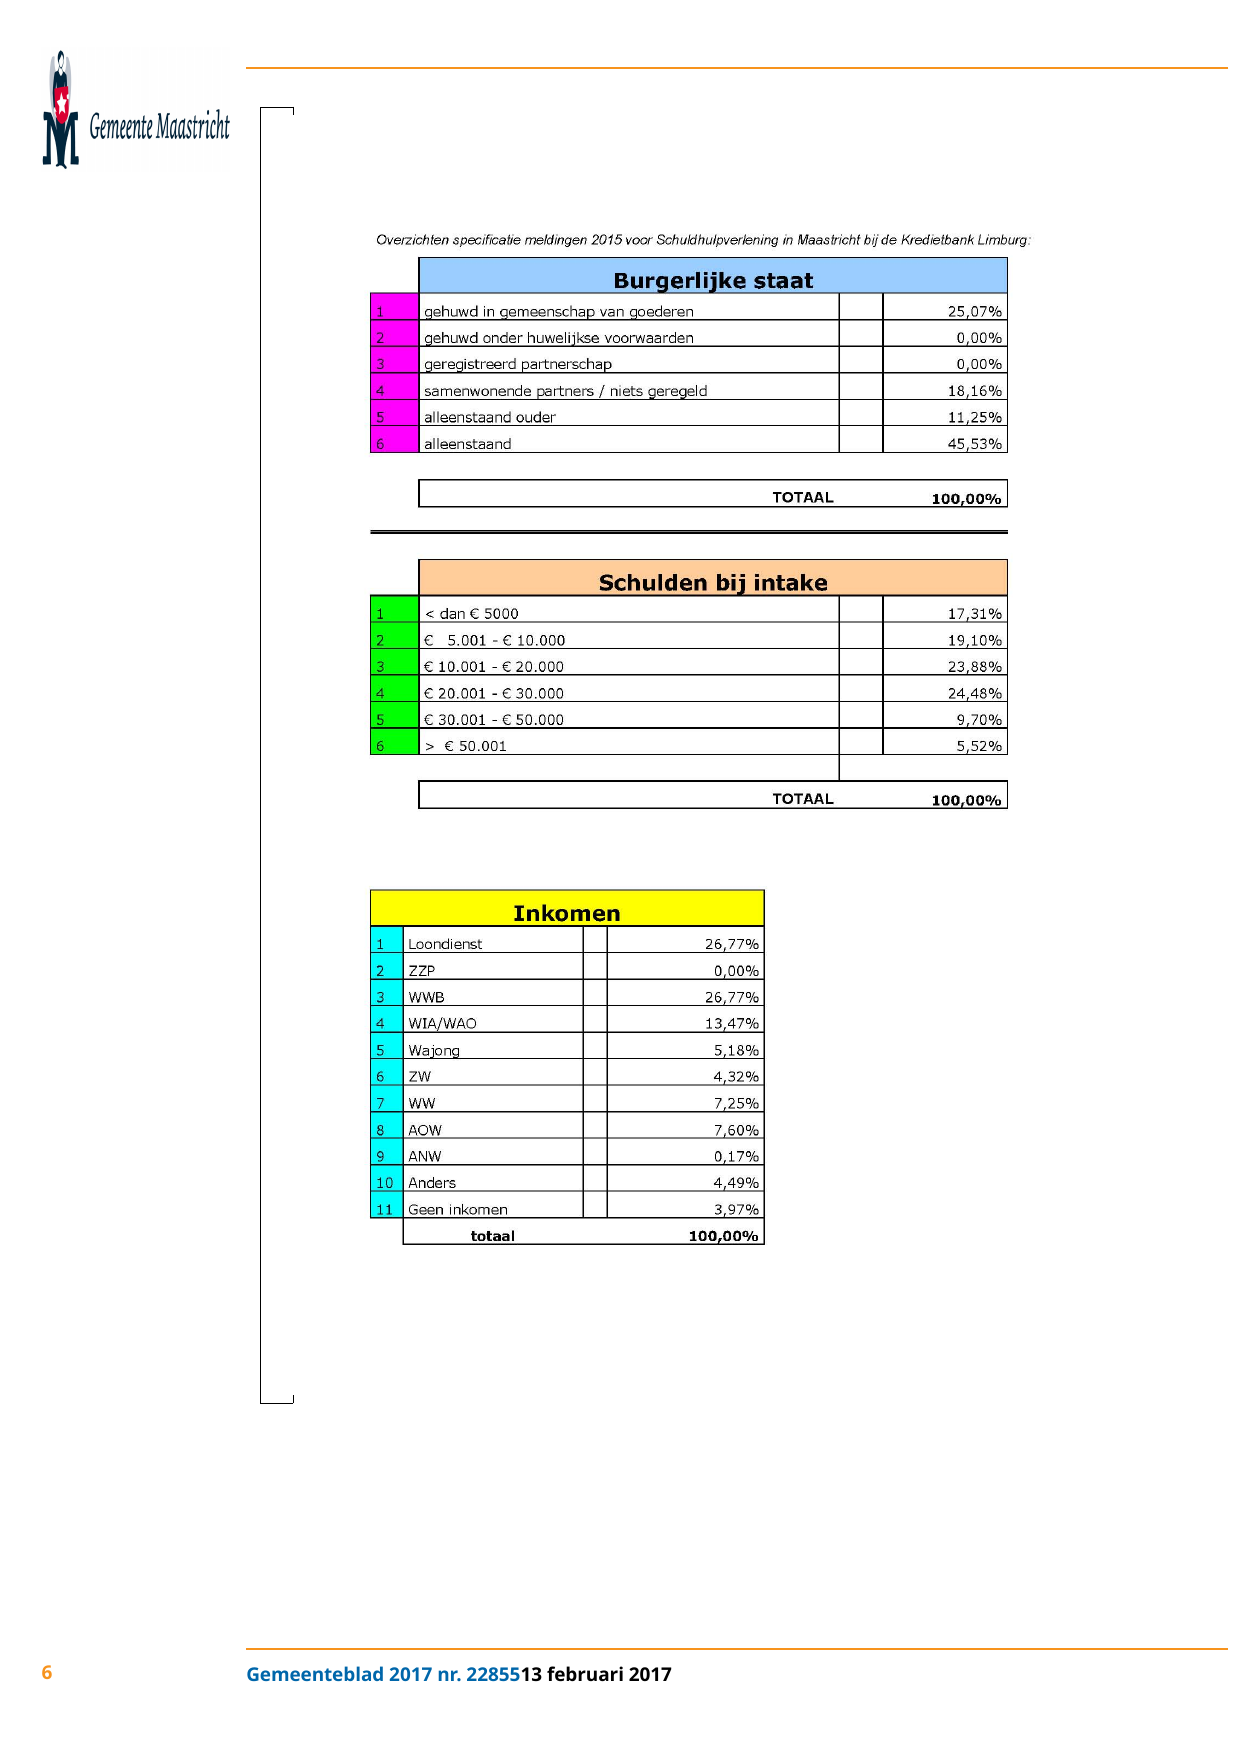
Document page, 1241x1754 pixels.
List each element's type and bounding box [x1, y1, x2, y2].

picture [268, 115, 1173, 1395]
picture [41, 47, 231, 172]
